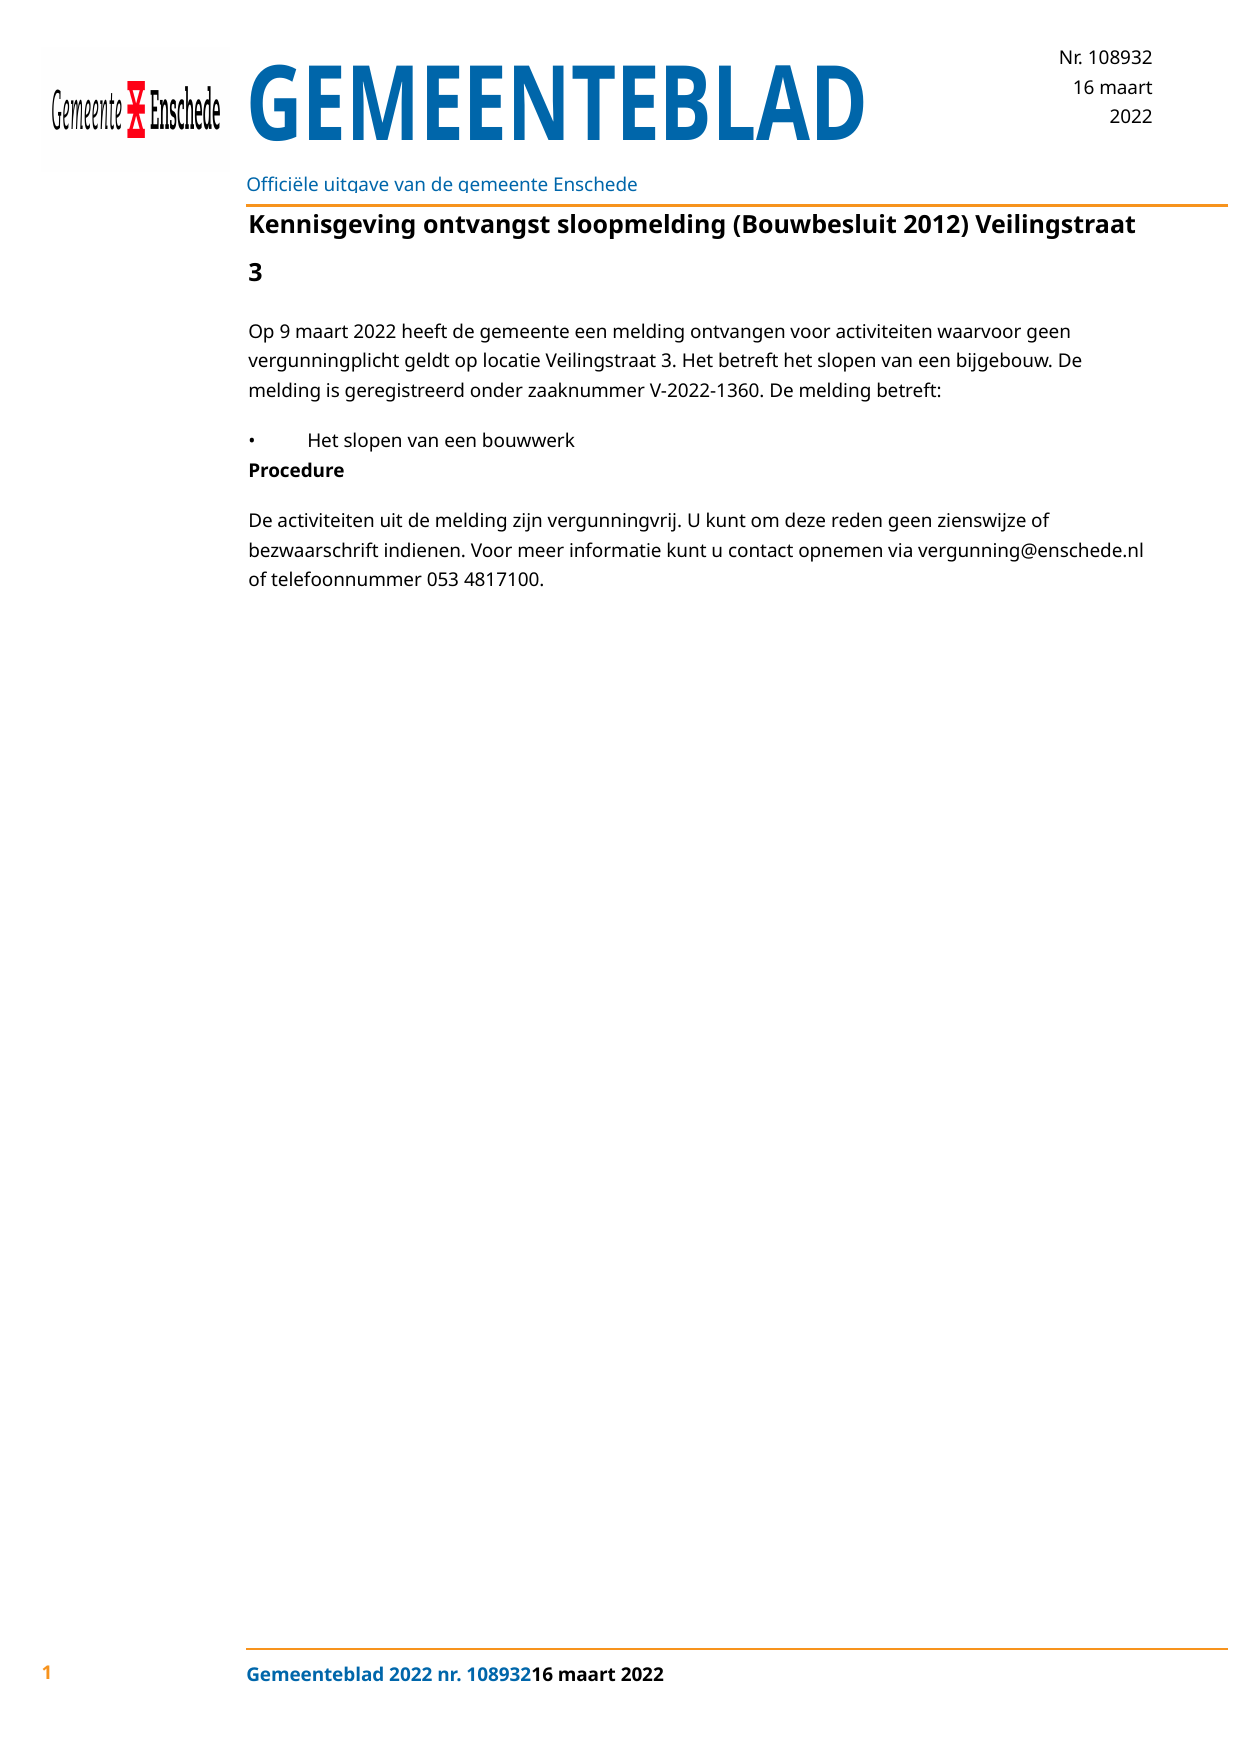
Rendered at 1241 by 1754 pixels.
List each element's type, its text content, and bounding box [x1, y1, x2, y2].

text Kennisgeving ontvangst sloopmelding (Bouwbesluit 2012) Veilingstraat 3 [248, 207, 1152, 288]
text Op 9 maart 2022 heeft de gemeente een melding ontvangen voor activiteiten waarvoor geen vergunningplicht geldt op locatie Veilingstraat 3. Het betreft het slopen van een bijgebouw. De melding is geregistreerd onder zaaknummer V-2022-1360. De melding betreft: [248, 318, 1152, 403]
text Procedure [248, 457, 1152, 483]
text De activiteiten uit de melding zijn vergunningvrij. U kunt om deze reden geen zienswijze of bezwaarschrift indienen. Voor meer informatie kunt u contact opnemen via vergunning@enschede.nl of telefoonnummer 053 4817100. [248, 507, 1152, 592]
list Het slopen van een bouwwerk [248, 427, 1152, 453]
picture [41, 47, 231, 172]
